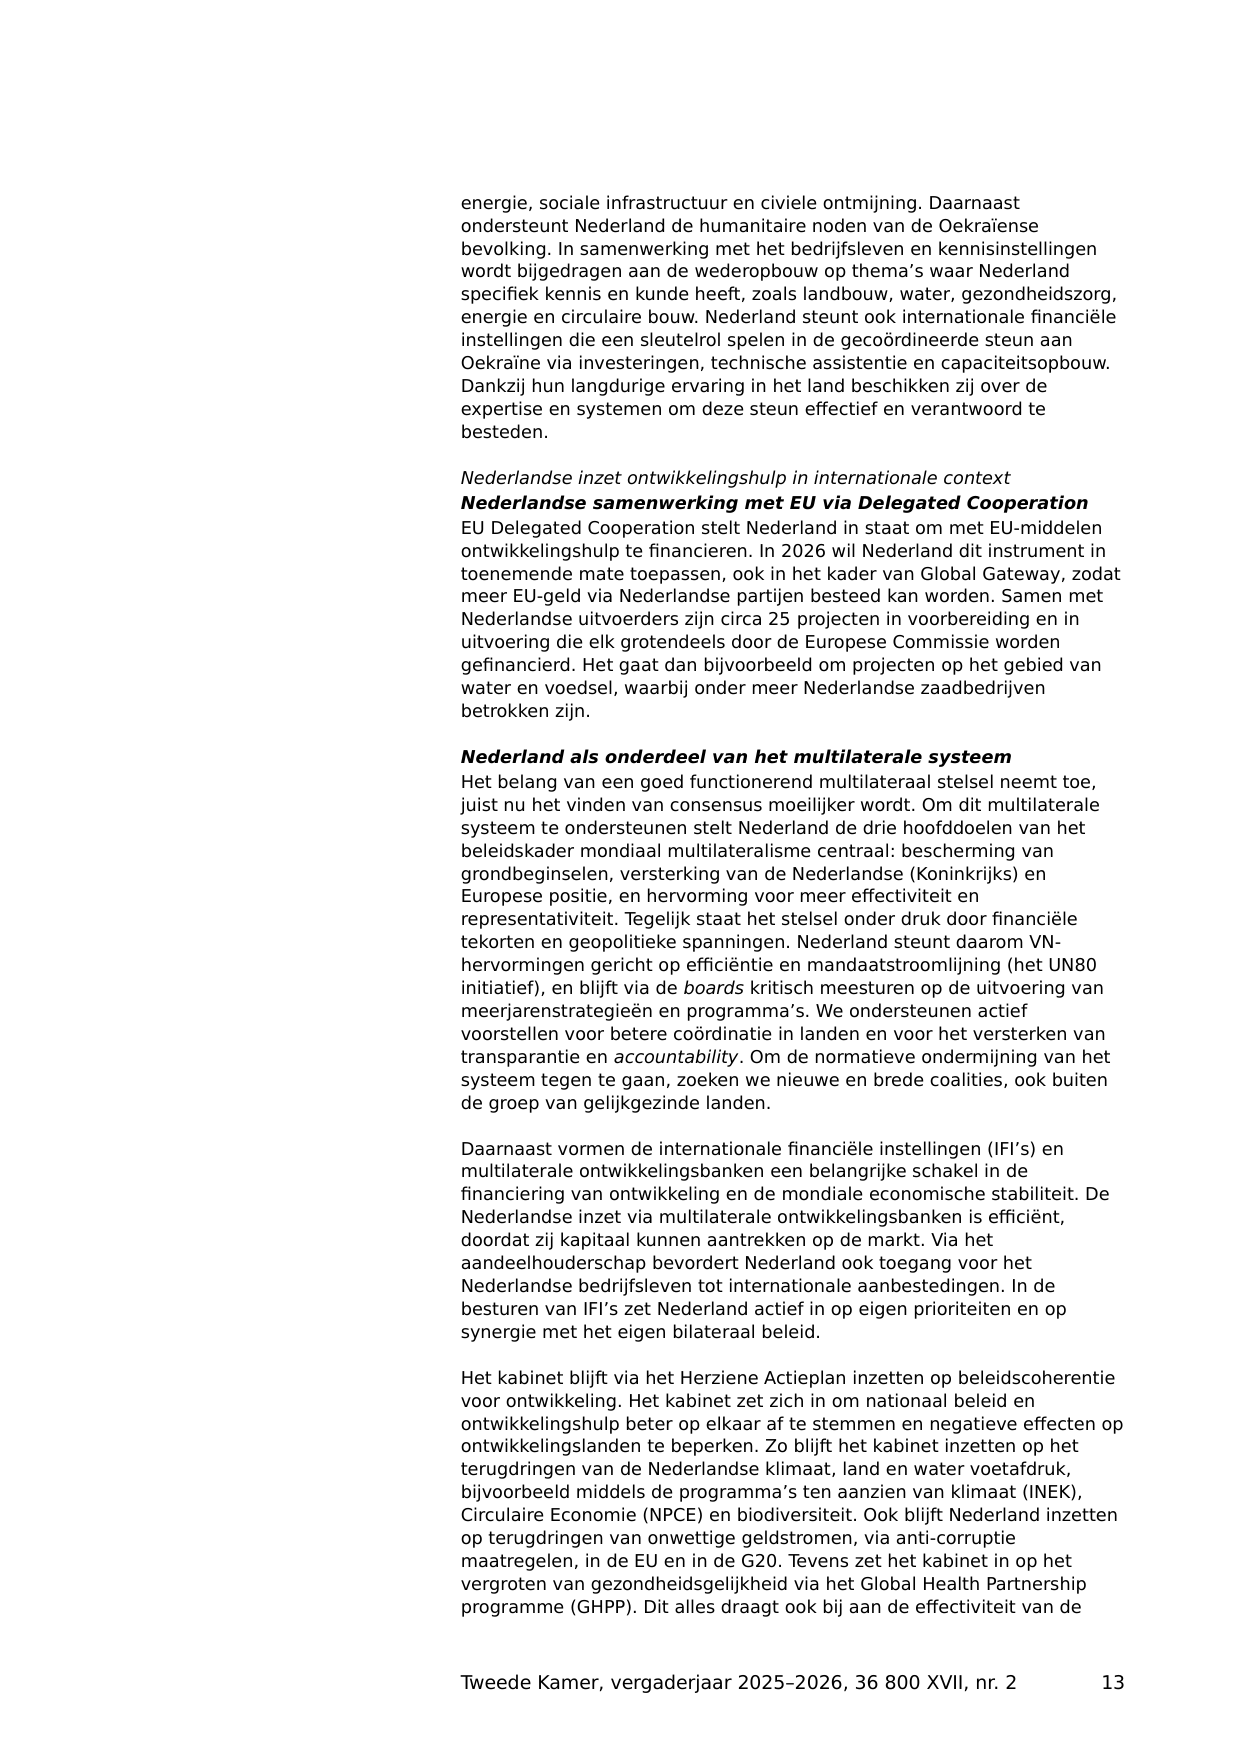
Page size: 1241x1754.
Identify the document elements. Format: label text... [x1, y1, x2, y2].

text Nederlandse inzet ontwikkelingshulp in internationale context [461, 466, 1125, 489]
text Het kabinet blijft via het Herziene Actieplan inzetten op beleidscoherentie voor ontwikkeling. Het kabinet zet zich in om nationaal beleid en ontwikkelingshulp beter op elkaar af te stemmen en negatieve effecten op ontwikkelingslanden te beperken. Zo blijft het kabinet inzetten op het terugdringen van de Nederlandse klimaat, land en water voetafdruk, bijvoorbeeld middels de programma’s ten aanzien van klimaat (INEK), Circulaire Economie (NPCE) en biodiversiteit. Ook blijft Nederland inzetten op terugdringen van onwettige geldstromen, via anti-corruptie maatregelen, in de EU en in de G20. Tevens zet het kabinet in op het vergroten van gezondheidsgelijkheid via het Global Health Partnership programme (GHPP). Dit alles draagt ook bij aan de effectiviteit van de [461, 1366, 1125, 1618]
text EU Delegated Cooperation stelt Nederland in staat om met EU-middelen ontwikkelingshulp te financieren. In 2026 wil Nederland dit instrument in toenemende mate toepassen, ook in het kader van Global Gateway, zodat meer EU-geld via Nederlandse partijen besteed kan worden. Samen met Nederlandse uitvoerders zijn circa 25 projecten in voorbereiding en in uitvoering die elk grotendeels door de Europese Commissie worden gefinancierd. Het gaat dan bijvoorbeeld om projecten op het gebied van water en voedsel, waarbij onder meer Nederlandse zaadbedrijven betrokken zijn. [461, 516, 1125, 722]
text Nederlandse samenwerking met EU via Delegated Cooperation [461, 491, 1125, 514]
text Daarnaast vormen de internationale financiële instellingen (IFI’s) en multilaterale ontwikkelingsbanken een belangrijke schakel in de financiering van ontwikkeling en de mondiale economische stabiliteit. De Nederlandse inzet via multilaterale ontwikkelingsbanken is efficiënt, doordat zij kapitaal kunnen aantrekken op de markt. Via het aandeelhouderschap bevordert Nederland ook toegang voor het Nederlandse bedrijfsleven tot internationale aanbestedingen. In de besturen van IFI’s zet Nederland actief in op eigen prioriteiten en op synergie met het eigen bilateraal beleid. [461, 1137, 1125, 1343]
text Het belang van een goed functionerend multilateraal stelsel neemt toe, juist nu het vinden van consensus moeilijker wordt. Om dit multilaterale systeem te ondersteunen stelt Nederland de drie hoofddoelen van het beleidskader mondiaal multilateralisme centraal: bescherming van grondbeginselen, versterking van de Nederlandse (Koninkrijks) en Europese positie, en hervorming voor meer effectiviteit en representativiteit. Tegelijk staat het stelsel onder druk door financiële tekorten en geopolitieke spanningen. Nederland steunt daarom VN-hervormingen gericht op efficiëntie en mandaatstroomlijning (het UN80 initiatief), en blijft via de boards kritisch meesturen op de uitvoering van meerjarenstrategieën en programma’s. We ondersteunen actief voorstellen voor betere coördinatie in landen en voor het versterken van transparantie en accountability. Om de normatieve ondermijning van het systeem tegen te gaan, zoeken we nieuwe en brede coalities, ook buiten de groep van gelijkgezinde landen. [461, 770, 1125, 1114]
text energie, sociale infrastructuur en civiele ontmijning. Daarnaast ondersteunt Nederland de humanitaire noden van de Oekraïense bevolking. In samenwerking met het bedrijfsleven en kennisinstellingen wordt bijgedragen aan de wederopbouw op thema’s waar Nederland specifiek kennis en kunde heeft, zoals landbouw, water, gezondheidszorg, energie en circulaire bouw. Nederland steunt ook internationale financiële instellingen die een sleutelrol spelen in de gecoördineerde steun aan Oekraïne via investeringen, technische assistentie en capaciteitsopbouw. Dankzij hun langdurige ervaring in het land beschikken zij over de expertise en systemen om deze steun effectief en verantwoord te besteden. [461, 191, 1125, 443]
text Nederland als onderdeel van het multilaterale systeem [461, 745, 1125, 768]
